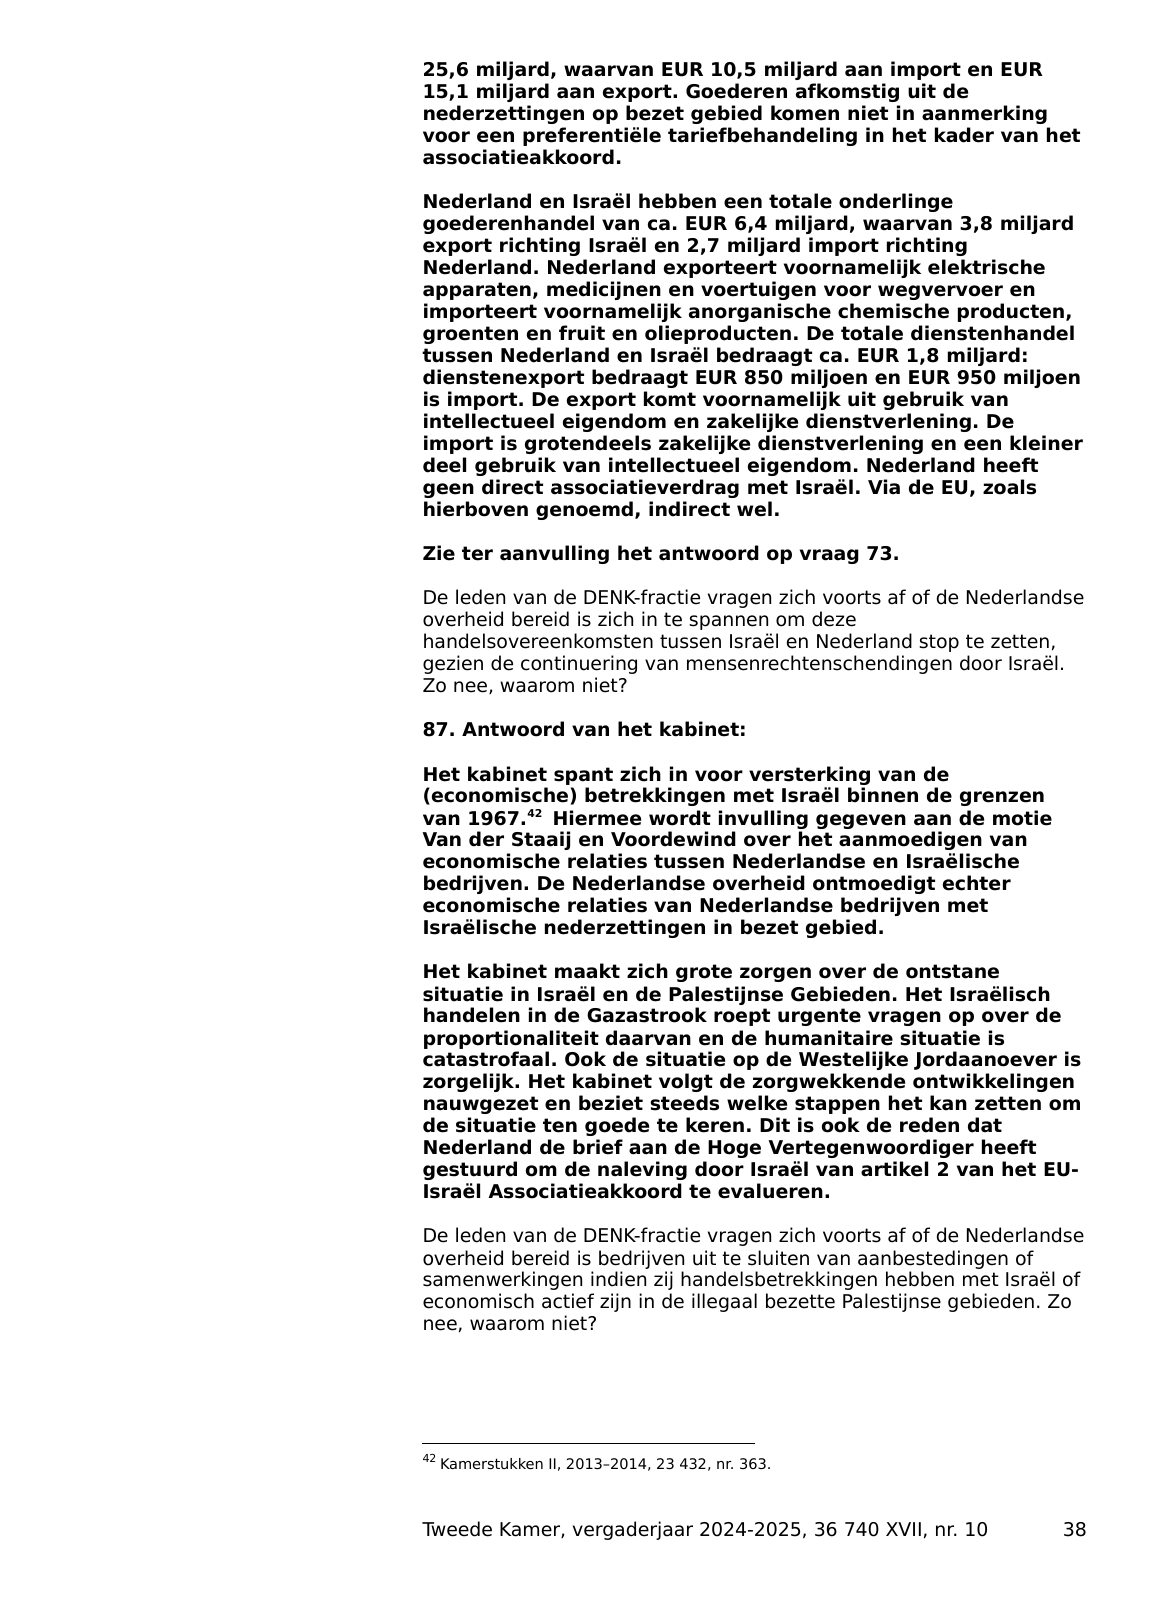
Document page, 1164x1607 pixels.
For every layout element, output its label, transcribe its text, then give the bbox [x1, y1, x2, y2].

text Het kabinet spant zich in voor versterking van de (economische) betrekkingen met Israël binnen de grenzen van 1967. Hiermee wordt invulling gegeven aan de motie Van der Staaij en Voordewind over het aanmoedigen van economische relaties tussen Nederlandse en Israëlische bedrijven. De Nederlandse overheid ontmoedigt echter economische relaties van Nederlandse bedrijven met Israëlische nederzettingen in bezet gebied. [422, 763, 1087, 939]
text Het kabinet maakt zich grote zorgen over de ontstane situatie in Israël en de Palestijnse Gebieden. Het Israëlisch handelen in de Gazastrook roept urgente vragen op over de proportionaliteit daarvan en de humanitaire situatie is catastrofaal. Ook de situatie op de Westelijke Jordaanoever is zorgelijk. Het kabinet volgt de zorgwekkende ontwikkelingen nauwgezet en beziet steeds welke stappen het kan zetten om de situatie ten goede te keren. Dit is ook de reden dat Nederland de brief aan de Hoge Vertegenwoordiger heeft gestuurd om de naleving door Israël van artikel 2 van het EU-Israël Associatieakkoord te evalueren. [422, 961, 1087, 1203]
text 25,6 miljard, waarvan EUR 10,5 miljard aan import en EUR 15,1 miljard aan export. Goederen afkomstig uit de nederzettingen op bezet gebied komen niet in aanmerking voor een preferentiële tariefbehandeling in het kader van het associatieakkoord. [422, 59, 1087, 169]
text Kamerstukken II, 2013–2014, 23 432, nr. 363. [422, 1452, 1087, 1474]
text De leden van de DENK-fractie vragen zich voorts af of de Nederlandse overheid bereid is bedrijven uit te sluiten van aanbestedingen of samenwerkingen indien zij handelsbetrekkingen hebben met Israël of economisch actief zijn in de illegaal bezette Palestijnse gebieden. Zo nee, waarom niet? [422, 1225, 1087, 1335]
text Zie ter aanvulling het antwoord op vraag 73. [422, 543, 1087, 565]
text Nederland en Israël hebben een totale onderlinge goederenhandel van ca. EUR 6,4 miljard, waarvan 3,8 miljard export richting Israël en 2,7 miljard import richting Nederland. Nederland exporteert voornamelijk elektrische apparaten, medicijnen en voertuigen voor wegvervoer en importeert voornamelijk anorganische chemische producten, groenten en fruit en olieproducten. De totale dienstenhandel tussen Nederland en Israël bedraagt ca. EUR 1,8 miljard: dienstenexport bedraagt EUR 850 miljoen en EUR 950 miljoen is import. De export komt voornamelijk uit gebruik van intellectueel eigendom en zakelijke dienstverlening. De import is grotendeels zakelijke dienstverlening en een kleiner deel gebruik van intellectueel eigendom. Nederland heeft geen direct associatieverdrag met Israël. Via de EU, zoals hierboven genoemd, indirect wel. [422, 191, 1087, 521]
subtitle 87. Antwoord van het kabinet: [422, 719, 1087, 741]
text De leden van de DENK-fractie vragen zich voorts af of de Nederlandse overheid bereid is zich in te spannen om deze handelsovereenkomsten tussen Israël en Nederland stop te zetten, gezien de continuering van mensenrechtenschendingen door Israël. Zo nee, waarom niet? [422, 587, 1087, 697]
